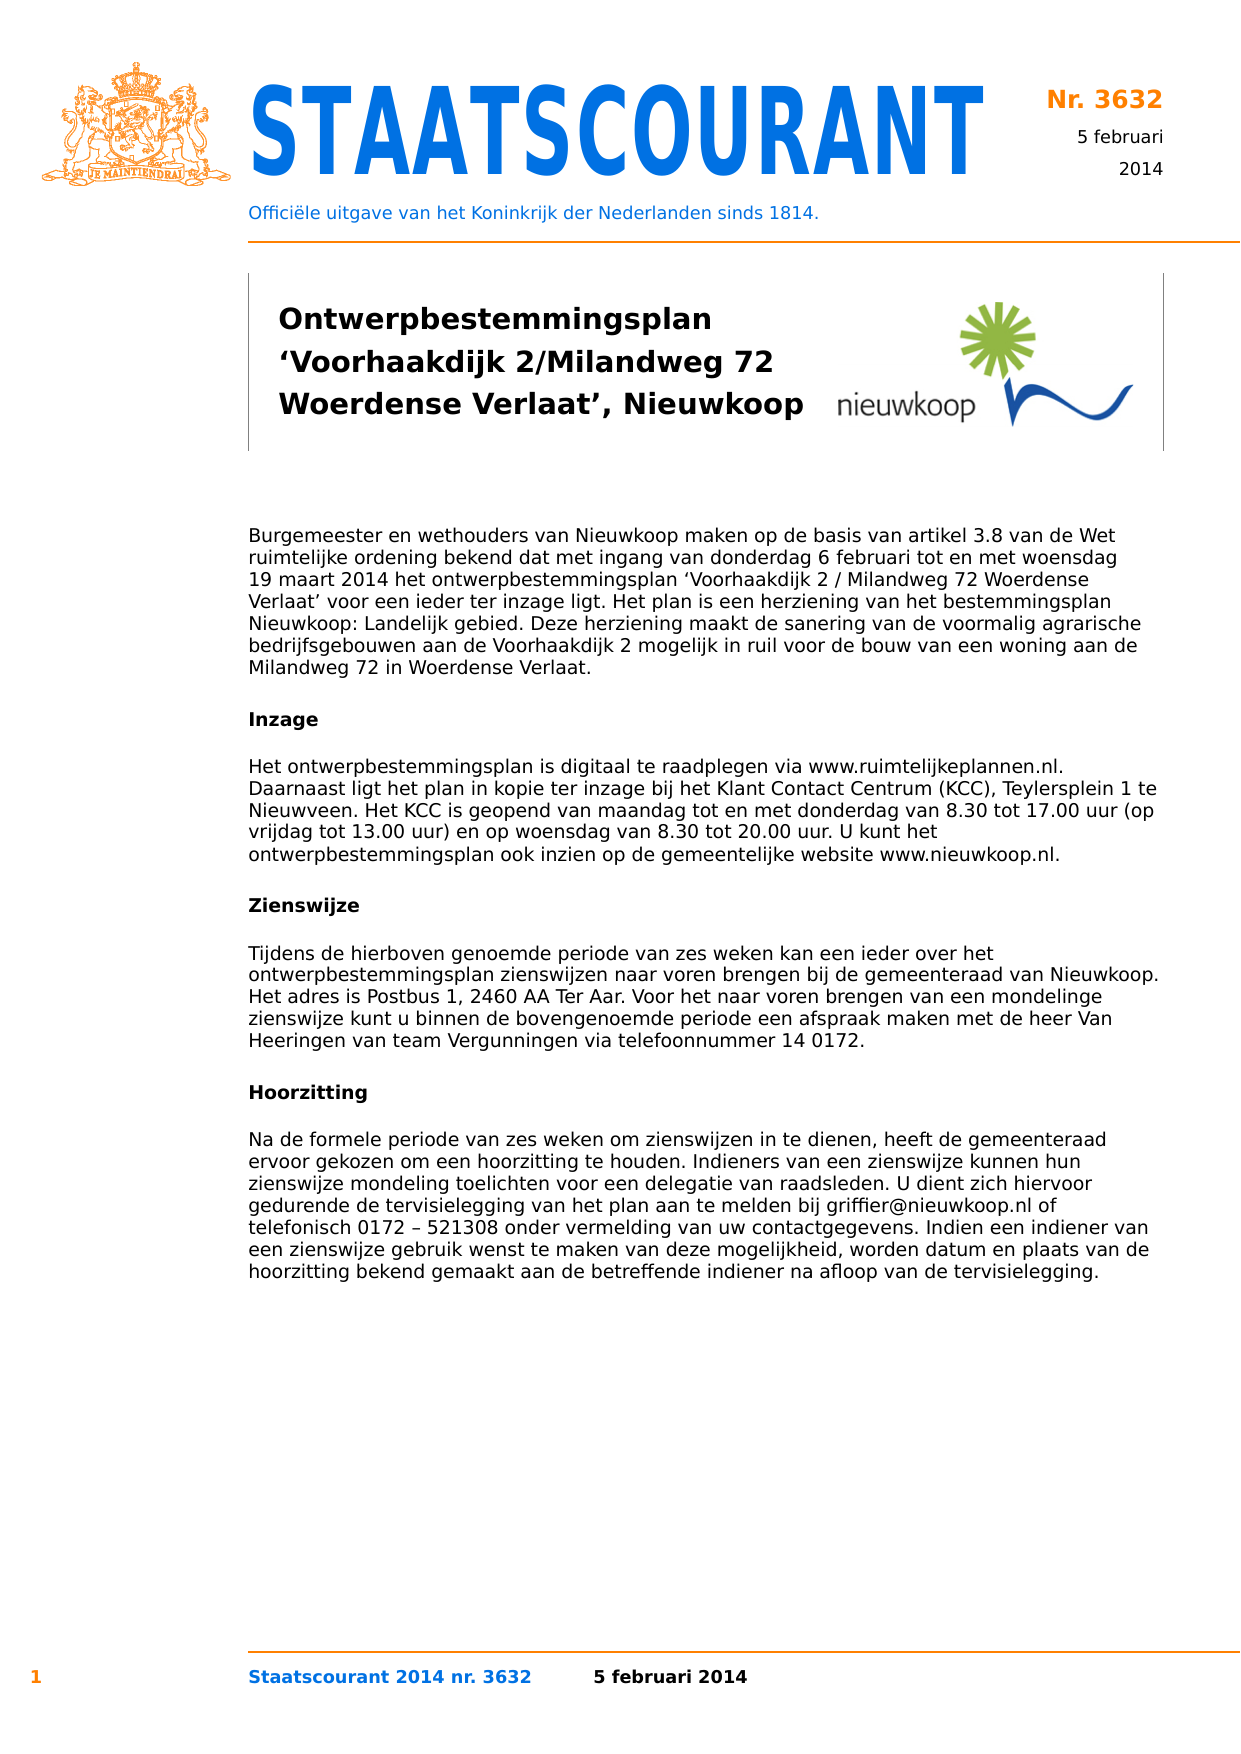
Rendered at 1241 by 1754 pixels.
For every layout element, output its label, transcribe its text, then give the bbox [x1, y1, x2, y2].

table_header [25, 62, 248, 241]
table_cell Officiële uitgave van het Koninkrijk der Nederlanden sinds 1814. [248, 203, 1240, 241]
picture [41, 62, 231, 186]
subtitle Hoorzitting [248, 1082, 1163, 1104]
subtitle Zienswijze [248, 895, 1163, 917]
text Tijdens de hierboven genoemde periode van zes weken kan een ieder over het ontwerpbestemmingsplan zienswijzen naar voren brengen bij de gemeenteraad van Nieuwkoop. Het adres is Postbus 1, 2460 AA Ter Aar. Voor het naar voren brengen van een mondelinge zienswijze kunt u binnen de bovengenoemde periode een afspraak maken met de heer Van Heeringen van team Vergunningen via telefoonnummer 14 0172. [248, 942, 1163, 1052]
subtitle Ontwerpbestemmingsplan ‘Voorhaakdijk 2/Milandweg 72 Woerdense Verlaat’, Nieuwkoop [249, 273, 1163, 451]
text Burgemeester en wethouders van Nieuwkoop maken op de basis van artikel 3.8 van de Wet ruimtelijke ordening bekend dat met ingang van donderdag 6 februari tot en met woensdag 19 maart 2014 het ontwerpbestemmingsplan ‘Voorhaakdijk 2 / Milandweg 72 Woerdense Verlaat’ voor een ieder ter inzage ligt. Het plan is een herziening van het bestemmingsplan Nieuwkoop: Landelijk gebied. Deze herziening maakt de sanering van de voormalig agrarische bedrijfsgebouwen aan de Voorhaakdijk 2 mogelijk in ruil voor de bouw van een woning aan de Milandweg 72 in Woerdense Verlaat. [248, 525, 1163, 678]
picture [838, 302, 1134, 427]
text Het ontwerpbestemmingsplan is digitaal te raadplegen via www.ruimtelijkeplannen.nl. Daarnaast ligt het plan in kopie ter inzage bij het Klant Contact Centrum (KCC), Teylersplein 1 te Nieuwveen. Het KCC is geopend van maandag tot en met donderdag van 8.30 tot 17.00 uur (op vrijdag tot 13.00 uur) en op woensdag van 8.30 tot 20.00 uur. U kunt het ontwerpbestemmingsplan ook inzien op de gemeentelijke website www.nieuwkoop.nl. [248, 756, 1163, 865]
table_header STAATSCOURANT [248, 62, 998, 203]
table_cell 2014 [998, 153, 1240, 203]
table_cell 5 februari [998, 121, 1240, 153]
text Na de formele periode van zes weken om zienswijzen in te dienen, heeft de gemeenteraad ervoor gekozen om een hoorzitting te houden. Indieners van een zienswijze kunnen hun zienswijze mondeling toelichten voor een delegatie van raadsleden. U dient zich hiervoor gedurende de tervisielegging van het plan aan te melden bij griffier@nieuwkoop.nl of telefonisch 0172 – 521308 onder vermelding van uw contactgegevens. Indien een indiener van een zienswijze gebruik wenst te maken van deze mogelijkheid, worden datum en plaats van de hoorzitting bekend gemaakt aan de betreffende indiener na afloop van de tervisielegging. [248, 1129, 1163, 1283]
subtitle Inzage [248, 708, 1163, 731]
table_header Nr. 3632 [998, 62, 1240, 121]
